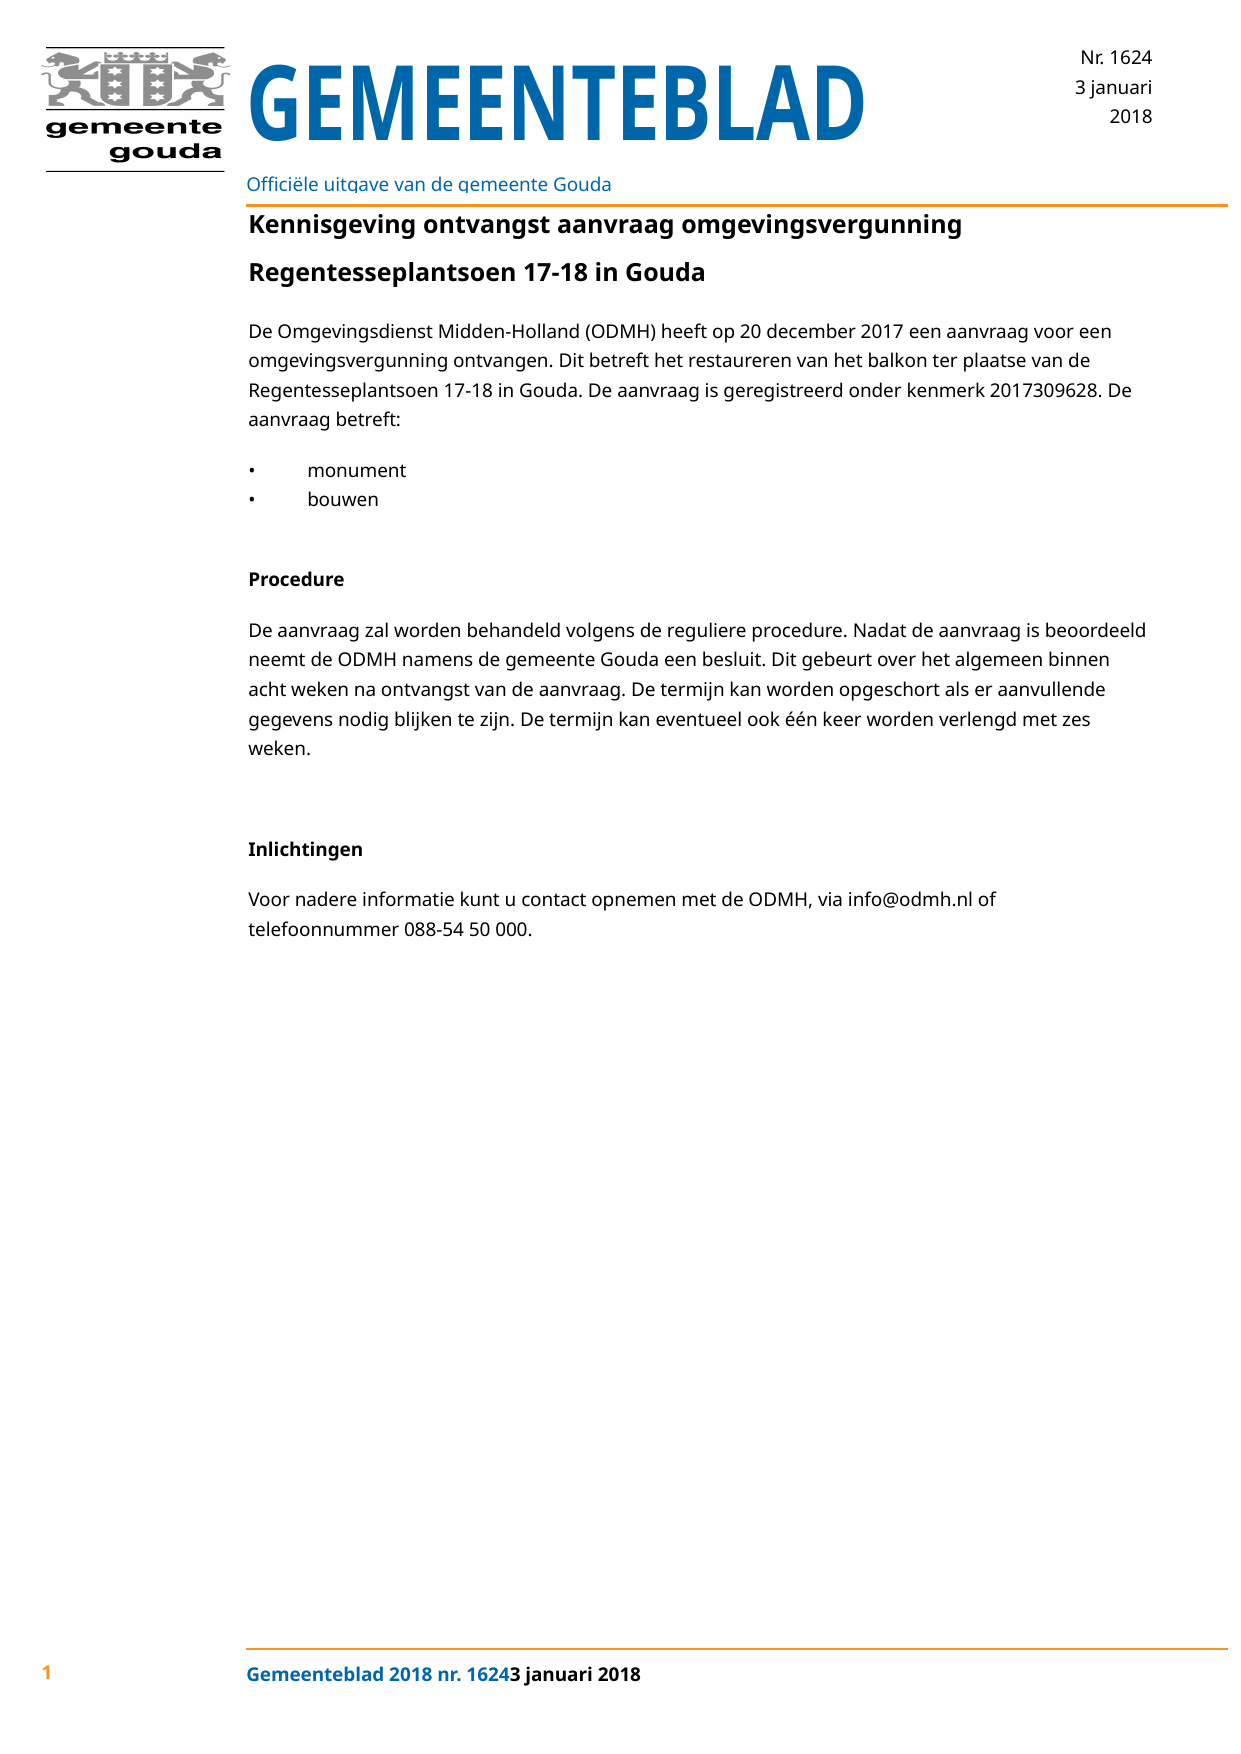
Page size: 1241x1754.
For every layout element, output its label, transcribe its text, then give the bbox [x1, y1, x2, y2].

list bouwen [248, 487, 1152, 512]
text De Omgevingsdienst Midden-Holland (ODMH) heeft op 20 december 2017 een aanvraag voor een omgevingsvergunning ontvangen. Dit betreft het restaureren van het balkon ter plaatse van de Regentesseplantsoen 17-18 in Gouda. De aanvraag is geregistreerd onder kenmerk 2017309628. De aanvraag betreft: [248, 318, 1152, 432]
text Kennisgeving ontvangst aanvraag omgevingsvergunning Regentesseplantsoen 17-18 in Gouda [248, 207, 1152, 288]
text Voor nadere informatie kunt u contact opnemen met de ODMH, via info@odmh.nl of telefoonnummer 088-54 50 000. [248, 887, 1152, 942]
text De aanvraag zal worden behandeld volgens de reguliere procedure. Nadat de aanvraag is beoordeeld neemt de ODMH namens de gemeente Gouda een besluit. Dit gebeurt over het algemeen binnen acht weken na ontvangst van de aanvraag. De termijn kan worden opgeschort als er aanvullende gegevens nodig blijken te zijn. De termijn kan eventueel ook één keer worden verlengd met zes weken. [248, 617, 1152, 761]
picture [41, 47, 231, 172]
list monument [248, 457, 1152, 483]
text Inlichtingen [248, 836, 1152, 862]
text Procedure [248, 567, 1152, 592]
